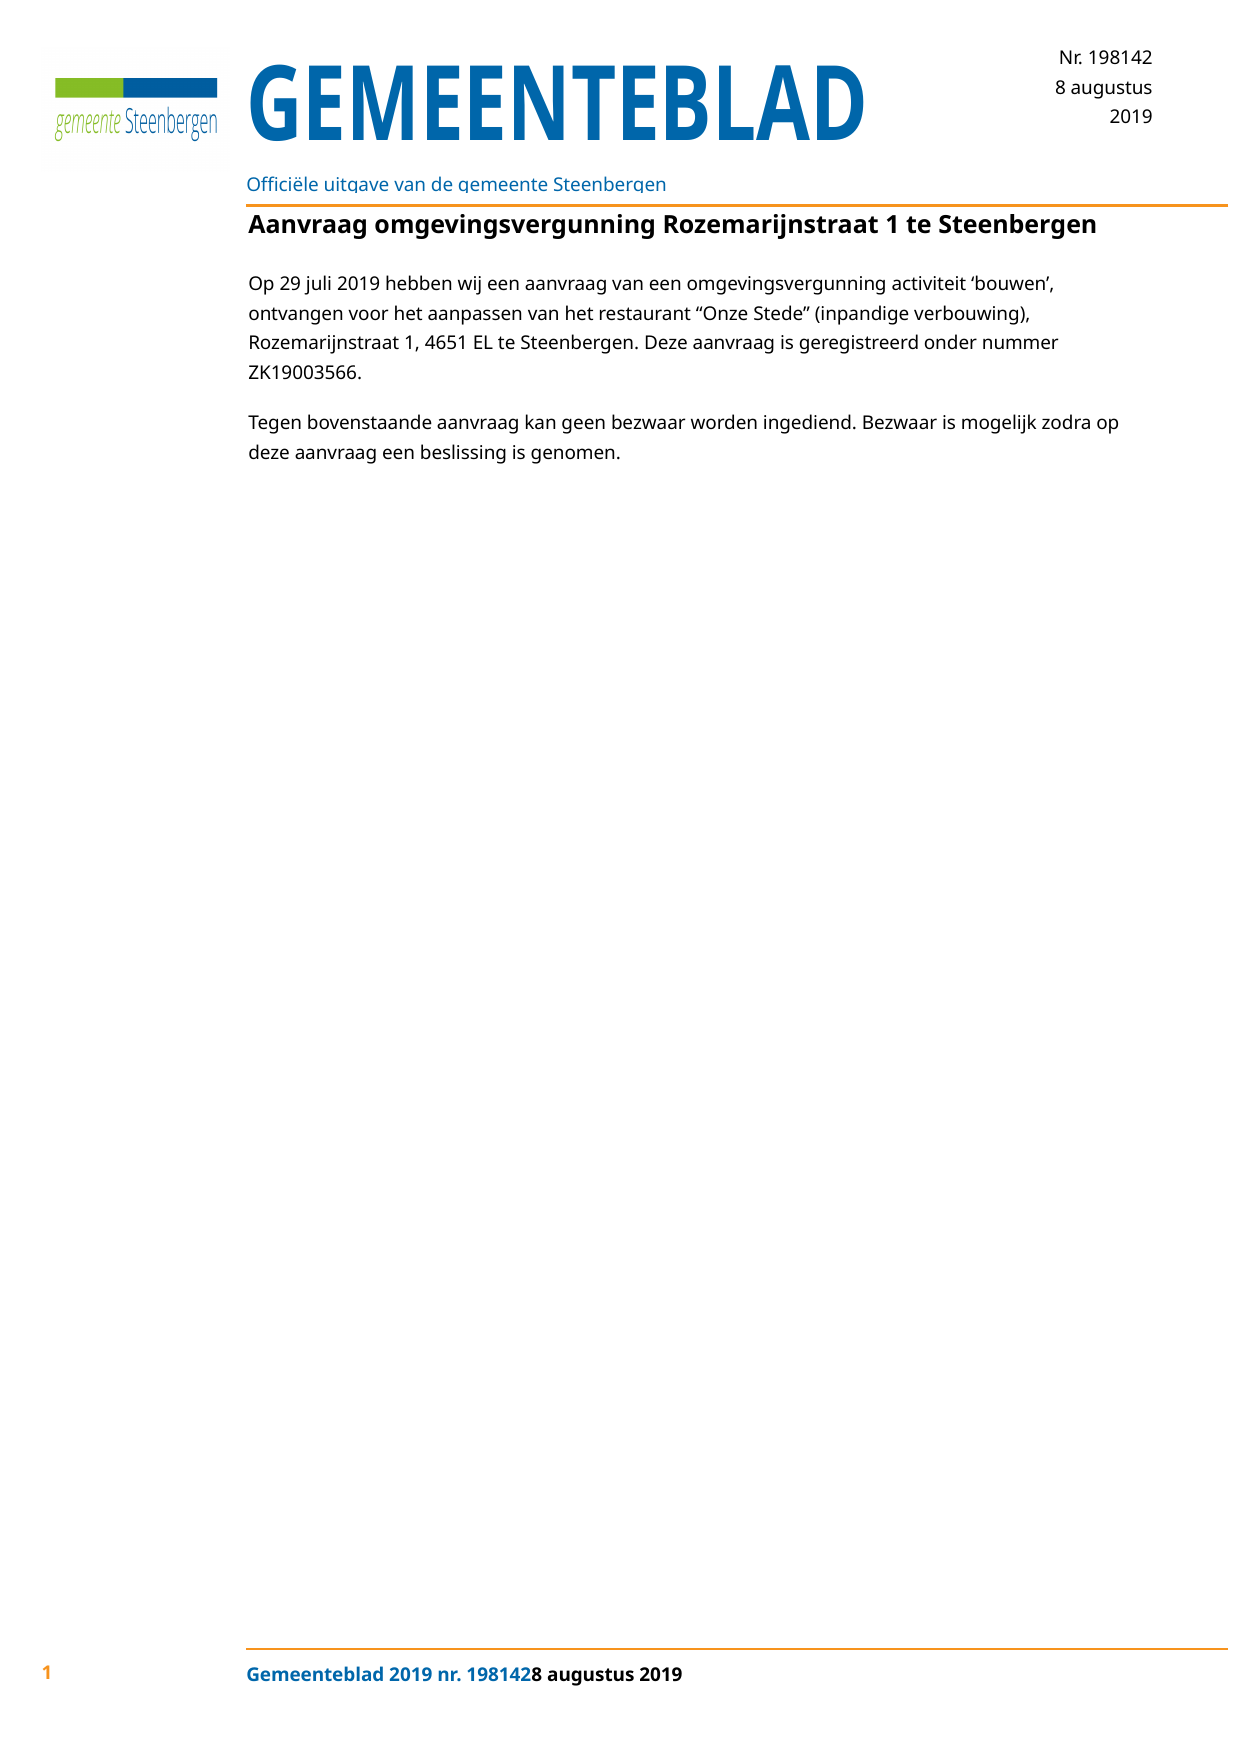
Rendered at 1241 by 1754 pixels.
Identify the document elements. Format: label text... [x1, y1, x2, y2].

text Aanvraag omgevingsvergunning Rozemarijnstraat 1 te Steenbergen [248, 207, 1152, 241]
text Op 29 juli 2019 hebben wij een aanvraag van een omgevingsvergunning activiteit ‘bouwen’, ontvangen voor het aanpassen van het restaurant “Onze Stede” (inpandige verbouwing), Rozemarijnstraat 1, 4651 EL te Steenbergen. Deze aanvraag is geregistreerd onder nummer ZK19003566. [248, 270, 1152, 385]
text Tegen bovenstaande aanvraag kan geen bezwaar worden ingediend. Bezwaar is mogelijk zodra op deze aanvraag een beslissing is genomen. [248, 409, 1152, 465]
picture [41, 47, 231, 172]
